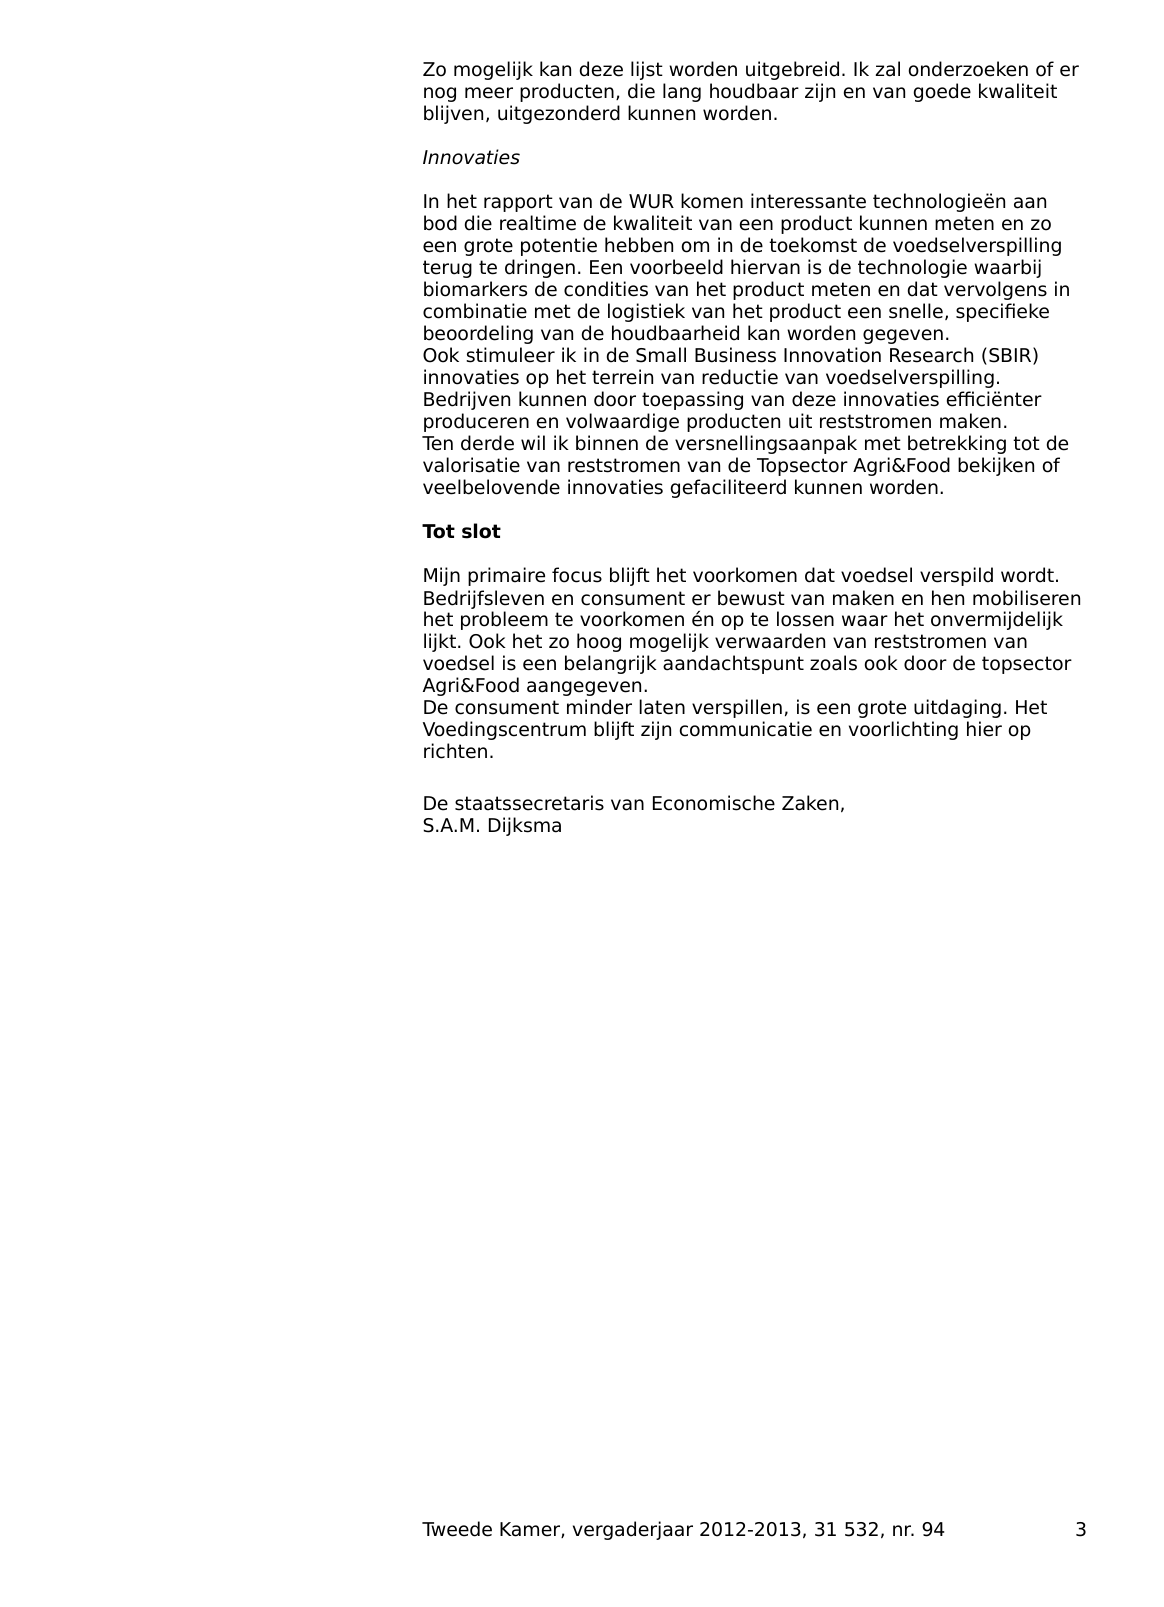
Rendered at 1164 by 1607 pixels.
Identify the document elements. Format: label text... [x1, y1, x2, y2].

text Mijn primaire focus blijft het voorkomen dat voedsel verspild wordt. Bedrijfsleven en consument er bewust van maken en hen mobiliseren het probleem te voorkomen én op te lossen waar het onvermijdelijk lijkt. Ook het zo hoog mogelijk verwaarden van reststromen van voedsel is een belangrijk aandachtspunt zoals ook door de topsector Agri&Food aangegeven. [422, 565, 1087, 697]
subtitle Innovaties [422, 147, 1087, 169]
text De staatssecretaris van Economische Zaken, S.A.M. Dijksma [422, 793, 1087, 837]
text Ook stimuleer ik in de Small Business Innovation Research (SBIR) innovaties op het terrein van reductie van voedselverspilling. Bedrijven kunnen door toepassing van deze innovaties efficiënter produceren en volwaardige producten uit reststromen maken. [422, 345, 1087, 433]
text In het rapport van de WUR komen interessante technologieën aan bod die realtime de kwaliteit van een product kunnen meten en zo een grote potentie hebben om in de toekomst de voedselverspilling terug te dringen. Een voorbeeld hiervan is de technologie waarbij biomarkers de condities van het product meten en dat vervolgens in combinatie met de logistiek van het product een snelle, specifieke beoordeling van de houdbaarheid kan worden gegeven. [422, 191, 1087, 345]
text De consument minder laten verspillen, is een grote uitdaging. Het Voedingscentrum blijft zijn communicatie en voorlichting hier op richten. [422, 697, 1087, 763]
text Zo mogelijk kan deze lijst worden uitgebreid. Ik zal onderzoeken of er nog meer producten, die lang houdbaar zijn en van goede kwaliteit blijven, uitgezonderd kunnen worden. [422, 59, 1087, 125]
text Ten derde wil ik binnen de versnellingsaanpak met betrekking tot de valorisatie van reststromen van de Topsector Agri&Food bekijken of veelbelovende innovaties gefaciliteerd kunnen worden. [422, 433, 1087, 499]
subtitle Tot slot [422, 521, 1087, 543]
